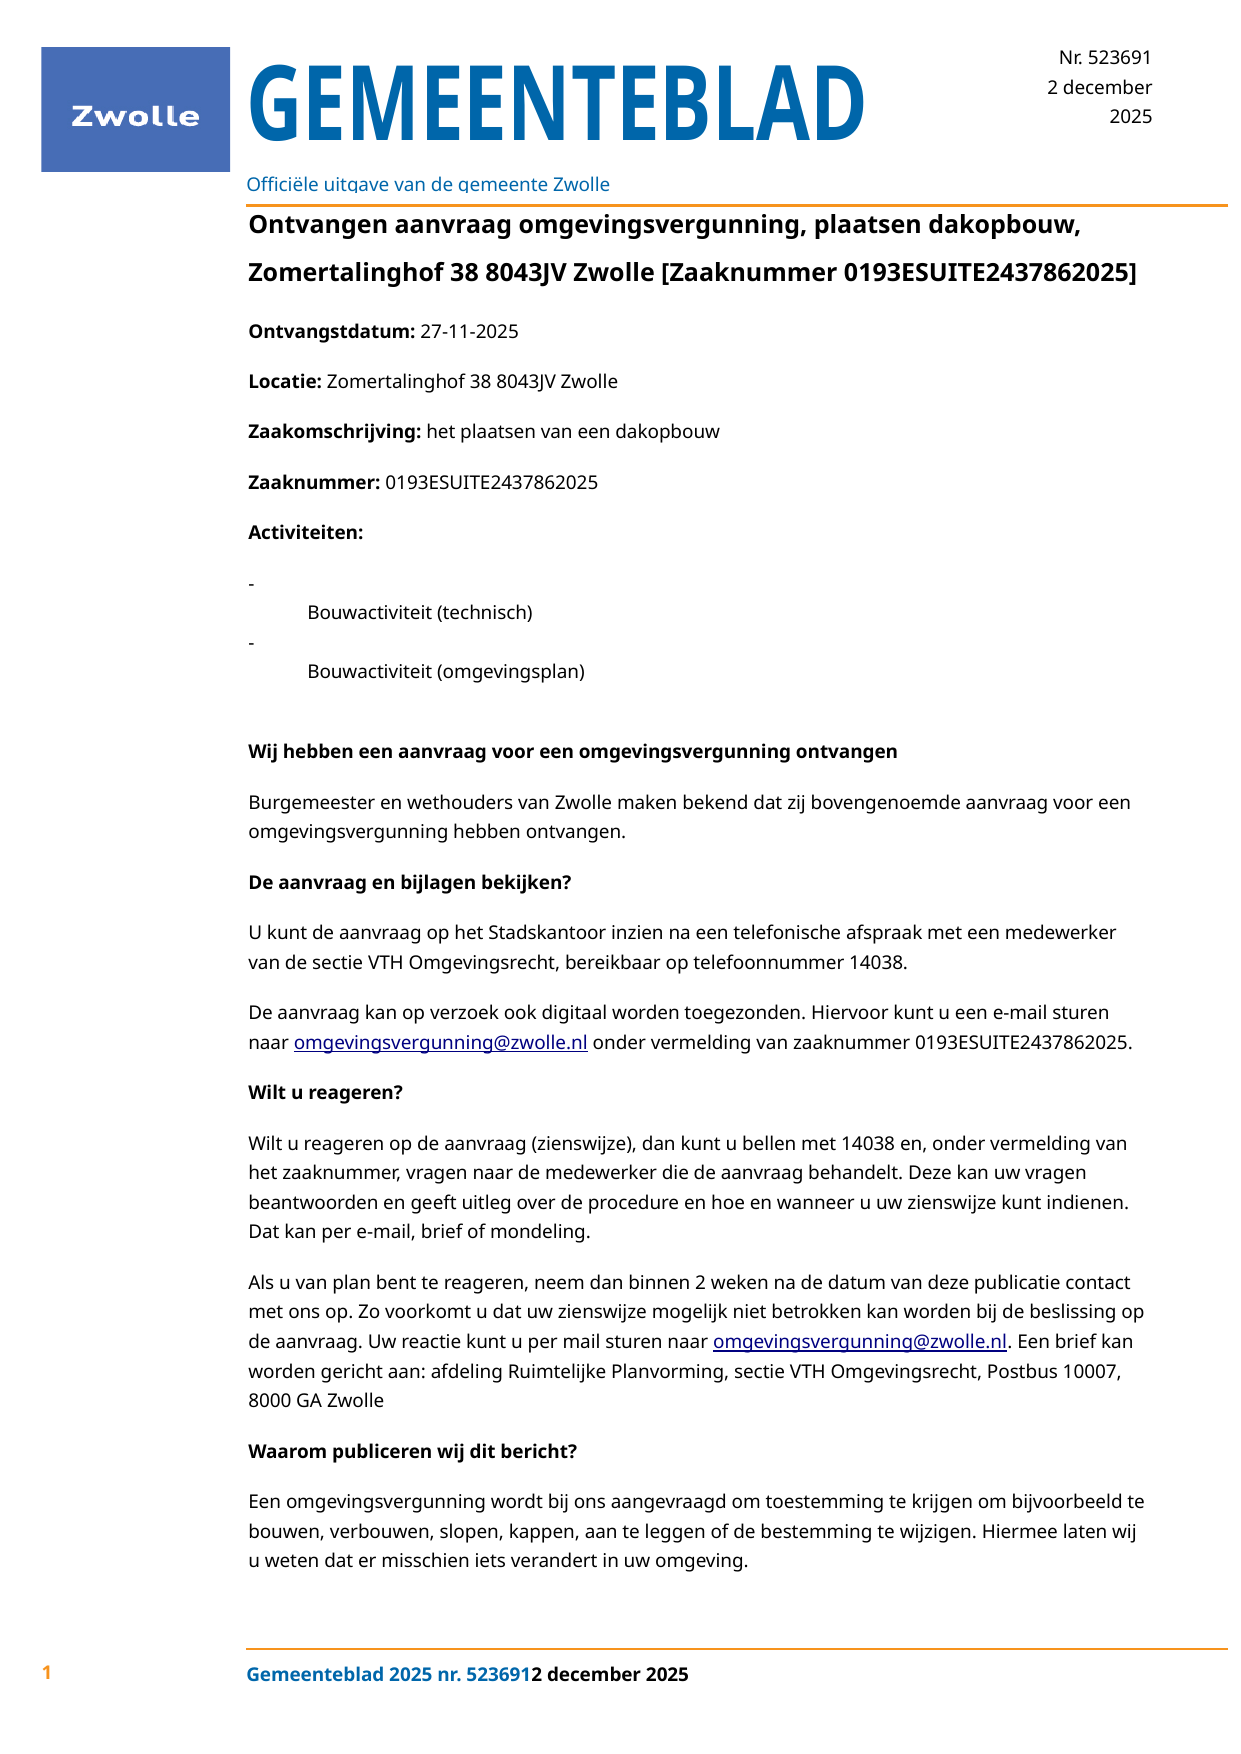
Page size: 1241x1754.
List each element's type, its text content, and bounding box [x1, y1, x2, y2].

text De aanvraag en bijlagen bekijken? [248, 869, 1152, 895]
list Bouwactiviteit (technisch) [248, 599, 1152, 625]
text Zaaknummer: 0193ESUITE2437862025 [248, 469, 1152, 495]
text U kunt de aanvraag op het Stadskantoor inzien na een telefonische afspraak met een medewerker van de sectie VTH Omgevingsrecht, bereikbaar op telefoonnummer 14038. [248, 919, 1152, 975]
text Zaakomschrijving: het plaatsen van een dakopbouw [248, 419, 1152, 444]
text Wilt u reageren op de aanvraag (zienswijze), dan kunt u bellen met 14038 en, onder vermelding van het zaaknummer, vragen naar de medewerker die de aanvraag behandelt. Deze kan uw vragen beantwoorden en geeft uitleg over de procedure en hoe en wanneer u uw zienswijze kunt indienen. Dat kan per e-mail, brief of mondeling. [248, 1130, 1152, 1244]
list Bouwactiviteit (omgevingsplan) [248, 659, 1152, 684]
text De aanvraag kan op verzoek ook digitaal worden toegezonden. Hiervoor kunt u een e-mail sturen naar omgevingsvergunning@zwolle.nl onder vermelding van zaaknummer 0193ESUITE2437862025. [248, 999, 1152, 1055]
picture [41, 47, 231, 172]
text Activiteiten: [248, 519, 1152, 545]
text Burgemeester en wethouders van Zwolle maken bekend dat zij bovengenoemde aanvraag voor een omgevingsvergunning hebben ontvangen. [248, 789, 1152, 844]
text Ontvangstdatum: 27-11-2025 [248, 318, 1152, 344]
text Wij hebben een aanvraag voor een omgevingsvergunning ontvangen [248, 739, 1152, 764]
text Waarom publiceren wij dit bericht? [248, 1438, 1152, 1464]
text Als u van plan bent te reageren, neem dan binnen 2 weken na de datum van deze publicatie contact met ons op. Zo voorkomt u dat uw zienswijze mogelijk niet betrokken kan worden bij de beslissing op de aanvraag. Uw reactie kunt u per mail sturen naar omgevingsvergunning@zwolle.nl. Een brief kan worden gericht aan: afdeling Ruimtelijke Planvorming, sectie VTH Omgevingsrecht, Postbus 10007, 8000 GA Zwolle [248, 1269, 1152, 1413]
text Een omgevingsvergunning wordt bij ons aangevraagd om toestemming te krijgen om bijvoorbeeld te bouwen, verbouwen, slopen, kappen, aan te leggen of de bestemming te wijzigen. Hiermee laten wij u weten dat er misschien iets verandert in uw omgeving. [248, 1488, 1152, 1573]
text Locatie: Zomertalinghof 38 8043JV Zwolle [248, 368, 1152, 394]
text Wilt u reageren? [248, 1079, 1152, 1105]
text Ontvangen aanvraag omgevingsvergunning, plaatsen dakopbouw, Zomertalinghof 38 8043JV Zwolle [Zaaknummer 0193ESUITE2437862025] [248, 207, 1152, 288]
